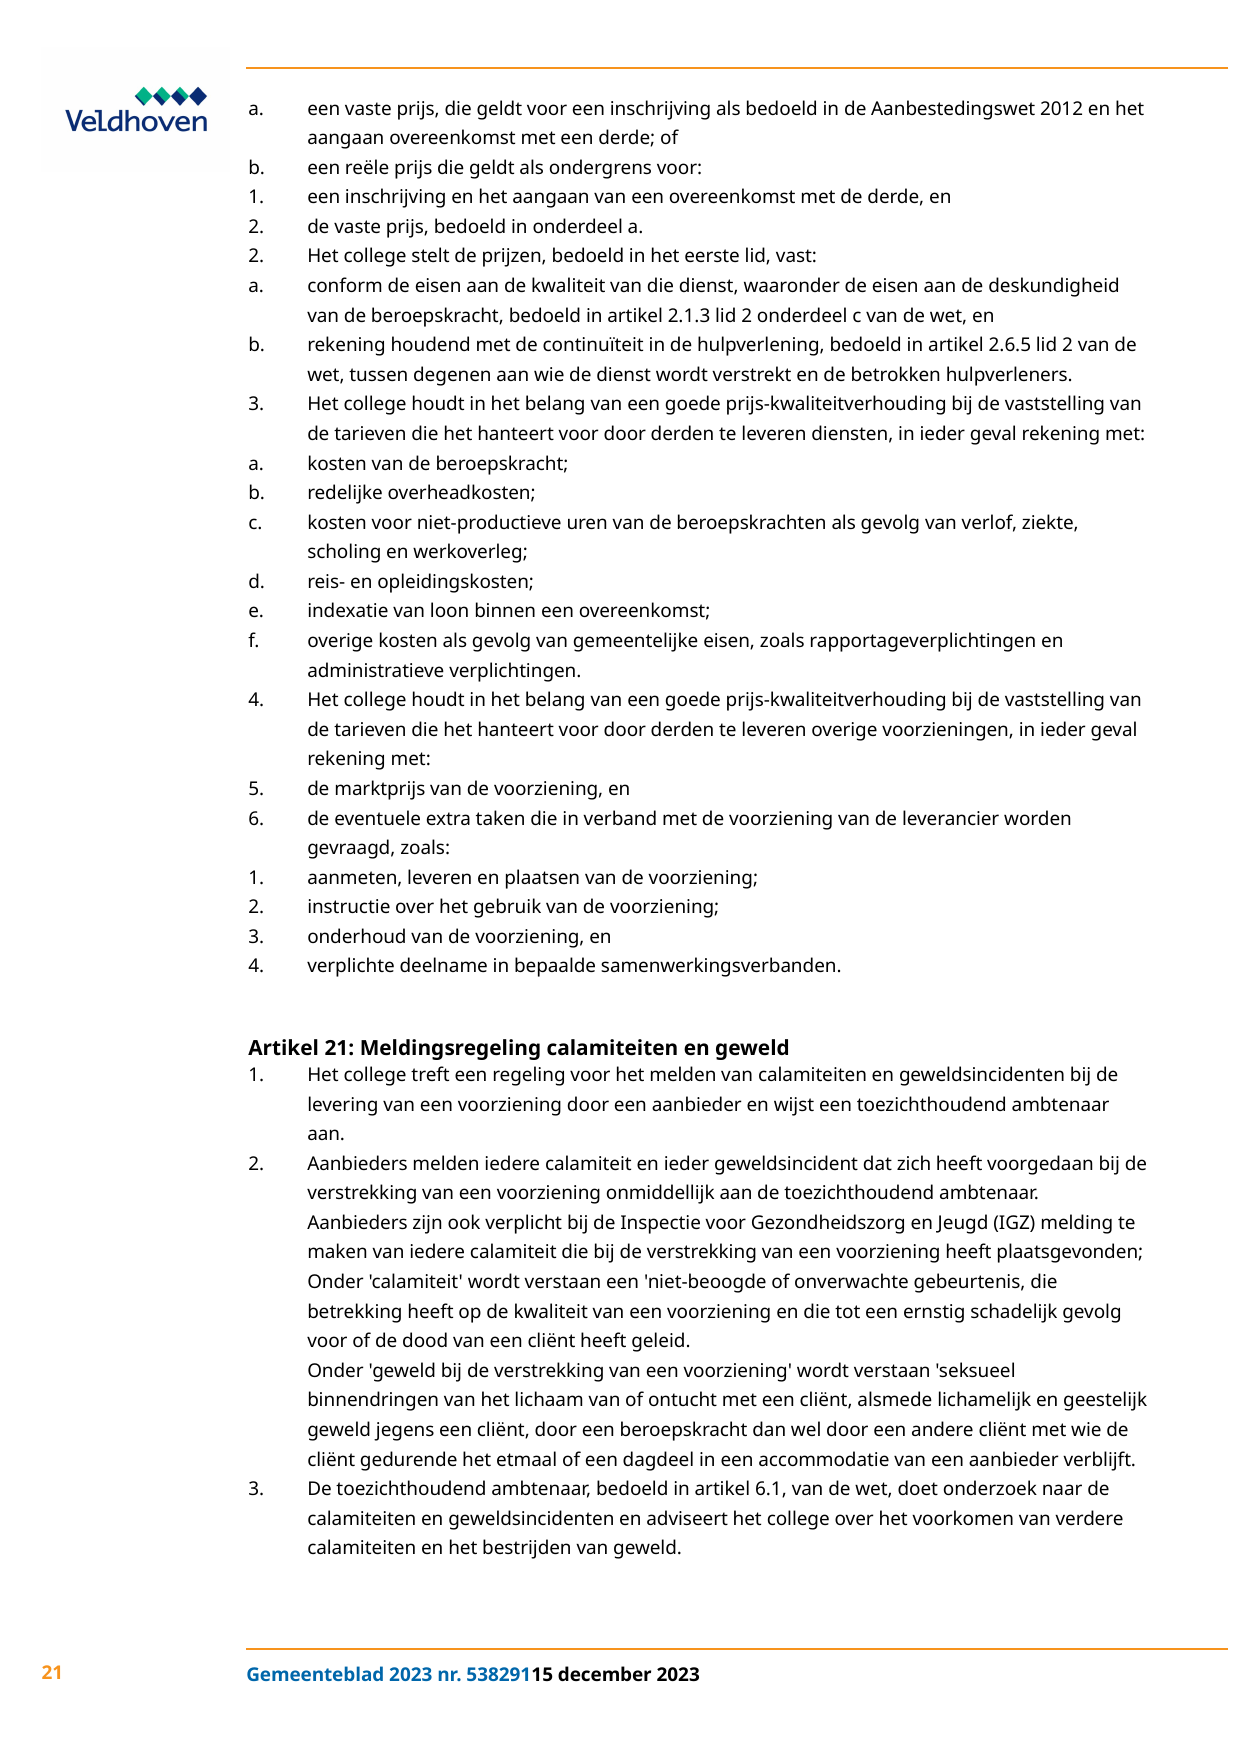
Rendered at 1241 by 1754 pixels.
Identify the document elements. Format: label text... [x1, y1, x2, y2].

list verplichte deelname in bepaalde samenwerkingsverbanden. [248, 953, 1152, 978]
list Onder 'calamiteit' wordt verstaan een 'niet-beoogde of onverwachte gebeurtenis, die betrekking heeft op de kwaliteit van een voorziening en die tot een ernstig schadelijk gevolg voor of de dood van een cliënt heeft geleid. [248, 1268, 1152, 1353]
list Aanbieders melden iedere calamiteit en ieder geweldsincident dat zich heeft voorgedaan bij de verstrekking van een voorziening onmiddellijk aan de toezichthoudend ambtenaar. [248, 1150, 1152, 1205]
list kosten van de beroepskracht; [248, 450, 1152, 476]
list de eventuele extra taken die in verband met de voorziening van de leverancier worden gevraagd, zoals: [248, 805, 1152, 860]
list de vaste prijs, bedoeld in onderdeel a. [248, 213, 1152, 239]
list Het college stelt de prijzen, bedoeld in het eerste lid, vast: [248, 243, 1152, 268]
list een vaste prijs, die geldt voor een inschrijving als bedoeld in de Aanbestedingswet 2012 en het aangaan overeenkomst met een derde; of [248, 95, 1152, 150]
list conform de eisen aan de kwaliteit van die dienst, waaronder de eisen aan de deskundigheid van de beroepskracht, bedoeld in artikel 2.1.3 lid 2 onderdeel c van de wet, en [248, 272, 1152, 328]
list Aanbieders zijn ook verplicht bij de Inspectie voor Gezondheidszorg en Jeugd (IGZ) melding te maken van iedere calamiteit die bij de verstrekking van een voorziening heeft plaatsgevonden; [248, 1209, 1152, 1264]
list Het college treft een regeling voor het melden van calamiteiten en geweldsincidenten bij de levering van een voorziening door een aanbieder en wijst een toezichthoudend ambtenaar aan. [248, 1061, 1152, 1146]
list Het college houdt in het belang van een goede prijs-kwaliteitverhouding bij de vaststelling van de tarieven die het hanteert voor door derden te leveren overige voorzieningen, in ieder geval rekening met: [248, 686, 1152, 771]
list reis- en opleidingskosten; [248, 568, 1152, 594]
list aanmeten, leveren en plaatsen van de voorziening; [248, 864, 1152, 890]
text Artikel 21: Meldingsregeling calamiteiten en geweld [248, 1033, 1152, 1061]
list De toezichthoudend ambtenaar, bedoeld in artikel 6.1, van de wet, doet onderzoek naar de calamiteiten en geweldsincidenten en adviseert het college over het voorkomen van verdere calamiteiten en het bestrijden van geweld. [248, 1475, 1152, 1560]
picture [41, 47, 231, 172]
list indexatie van loon binnen een overeenkomst; [248, 598, 1152, 623]
list rekening houdend met de continuïteit in de hulpverlening, bedoeld in artikel 2.6.5 lid 2 van de wet, tussen degenen aan wie de dienst wordt verstrekt en de betrokken hulpverleners. [248, 331, 1152, 387]
list Het college houdt in het belang van een goede prijs-kwaliteitverhouding bij de vaststelling van de tarieven die het hanteert voor door derden te leveren diensten, in ieder geval rekening met: [248, 391, 1152, 446]
list redelijke overheadkosten; [248, 479, 1152, 505]
list Onder 'geweld bij de verstrekking van een voorziening' wordt verstaan 'seksueel binnendringen van het lichaam van of ontucht met een cliënt, alsmede lichamelijk en geestelijk geweld jegens een cliënt, door een beroepskracht dan wel door een andere cliënt met wie de cliënt gedurende het etmaal of een dagdeel in een accommodatie van een aanbieder verblijft. [248, 1357, 1152, 1471]
list de marktprijs van de voorziening, en [248, 775, 1152, 801]
list instructie over het gebruik van de voorziening; [248, 893, 1152, 919]
list kosten voor niet-productieve uren van de beroepskrachten als gevolg van verlof, ziekte, scholing en werkoverleg; [248, 509, 1152, 564]
list onderhoud van de voorziening, en [248, 923, 1152, 949]
list een inschrijving en het aangaan van een overeenkomst met de derde, en [248, 183, 1152, 209]
list overige kosten als gevolg van gemeentelijke eisen, zoals rapportageverplichtingen en administratieve verplichtingen. [248, 627, 1152, 683]
list een reële prijs die geldt als ondergrens voor: [248, 154, 1152, 180]
